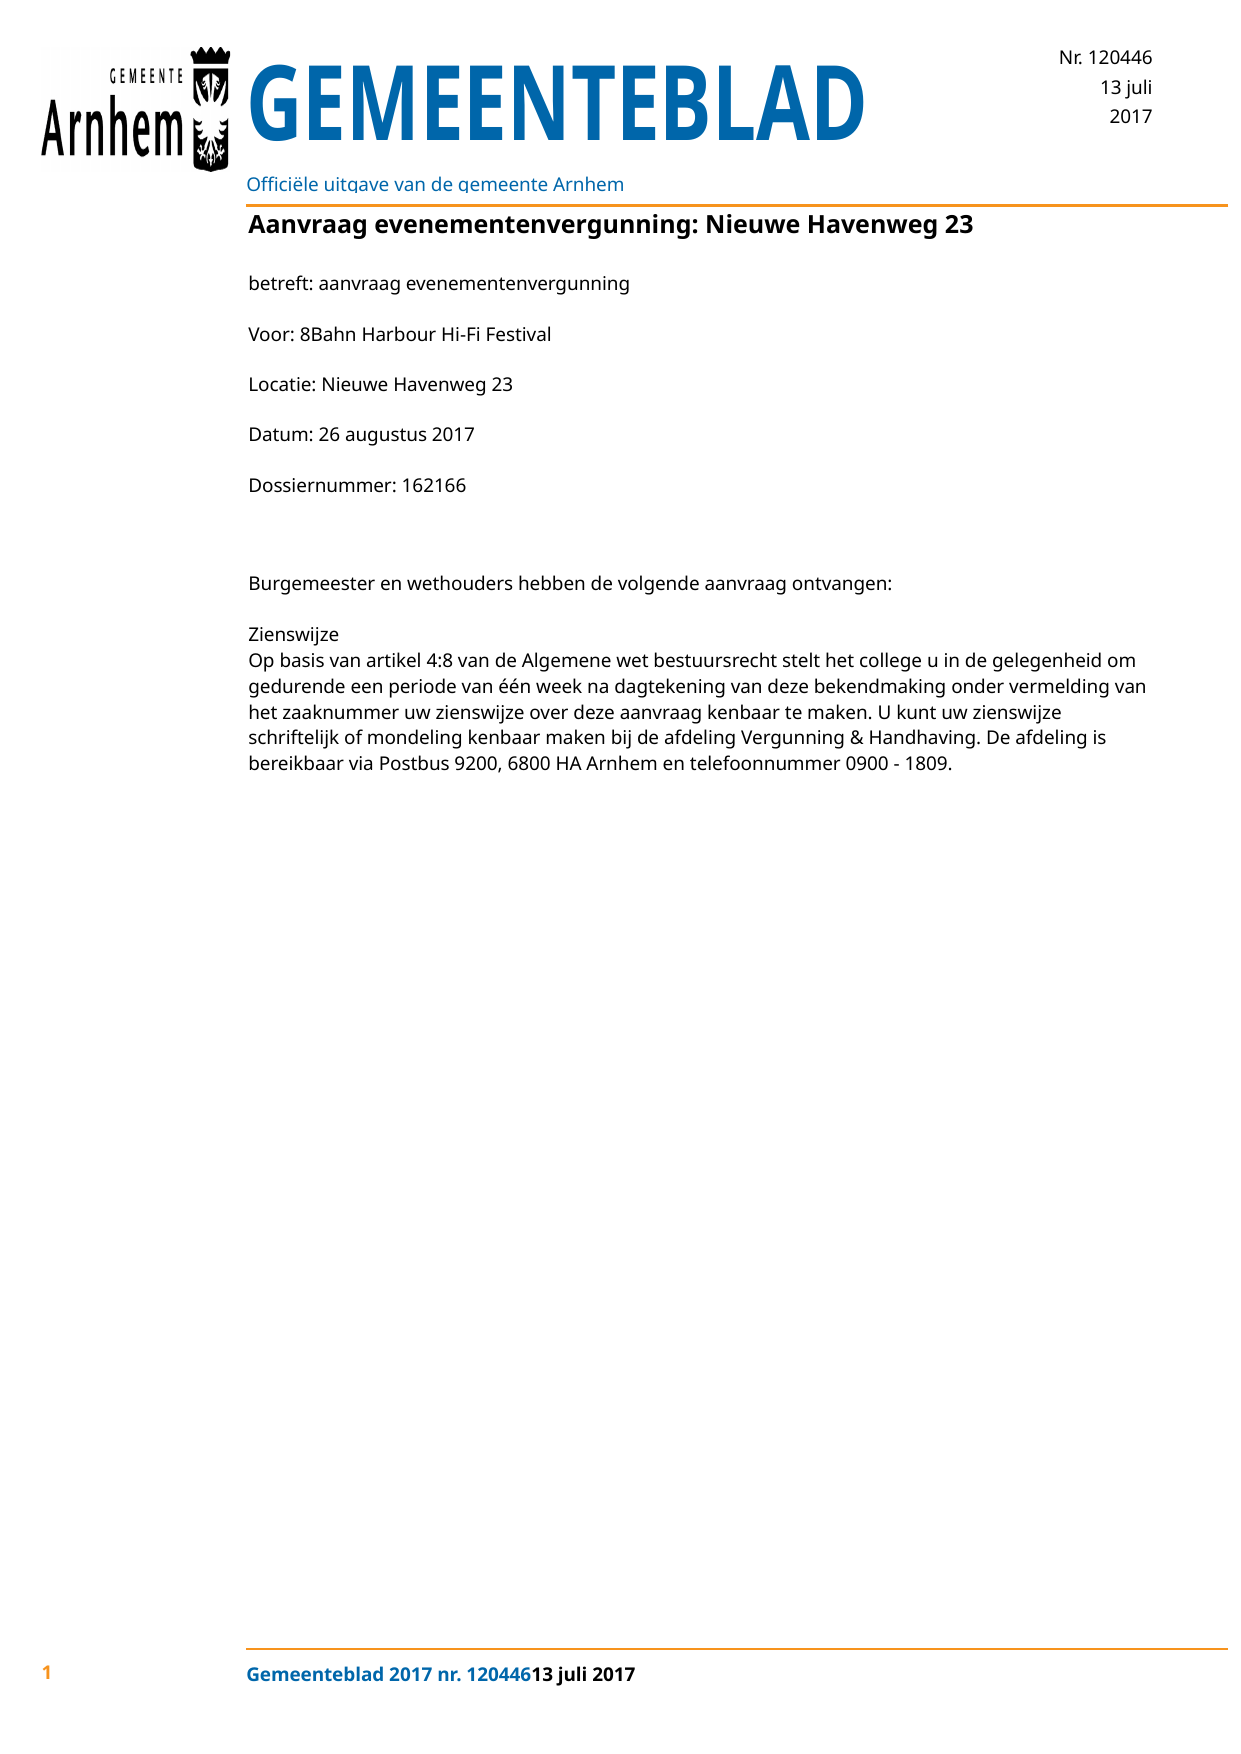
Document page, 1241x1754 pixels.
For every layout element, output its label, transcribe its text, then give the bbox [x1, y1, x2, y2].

text Aanvraag evenementenvergunning: Nieuwe Havenweg 23 [248, 207, 1152, 241]
text Op basis van artikel 4:8 van de Algemene wet bestuursrecht stelt het college u in de gelegenheid om gedurende een periode van één week na dagtekening van deze bekendmaking onder vermelding van het zaaknummer uw zienswijze over deze aanvraag kenbaar te maken. U kunt uw zienswijze schriftelijk of mondeling kenbaar maken bij de afdeling Vergunning & Handhaving. De afdeling is bereikbaar via Postbus 9200, 6800 HA Arnhem en telefoonnummer 0900 - 1809. [248, 647, 1152, 776]
picture [41, 47, 231, 172]
text Burgemeester en wethouders hebben de volgende aanvraag ontvangen: [248, 570, 1152, 596]
text Datum: 26 augustus 2017 [248, 422, 1152, 447]
text Locatie: Nieuwe Havenweg 23 [248, 371, 1152, 397]
text Voor: 8Bahn Harbour Hi-Fi Festival [248, 321, 1152, 346]
text Dossiernummer: 162166 [248, 472, 1152, 498]
text betreft: aanvraag evenementenvergunning [248, 270, 1152, 296]
text Zienswijze [248, 622, 1152, 647]
